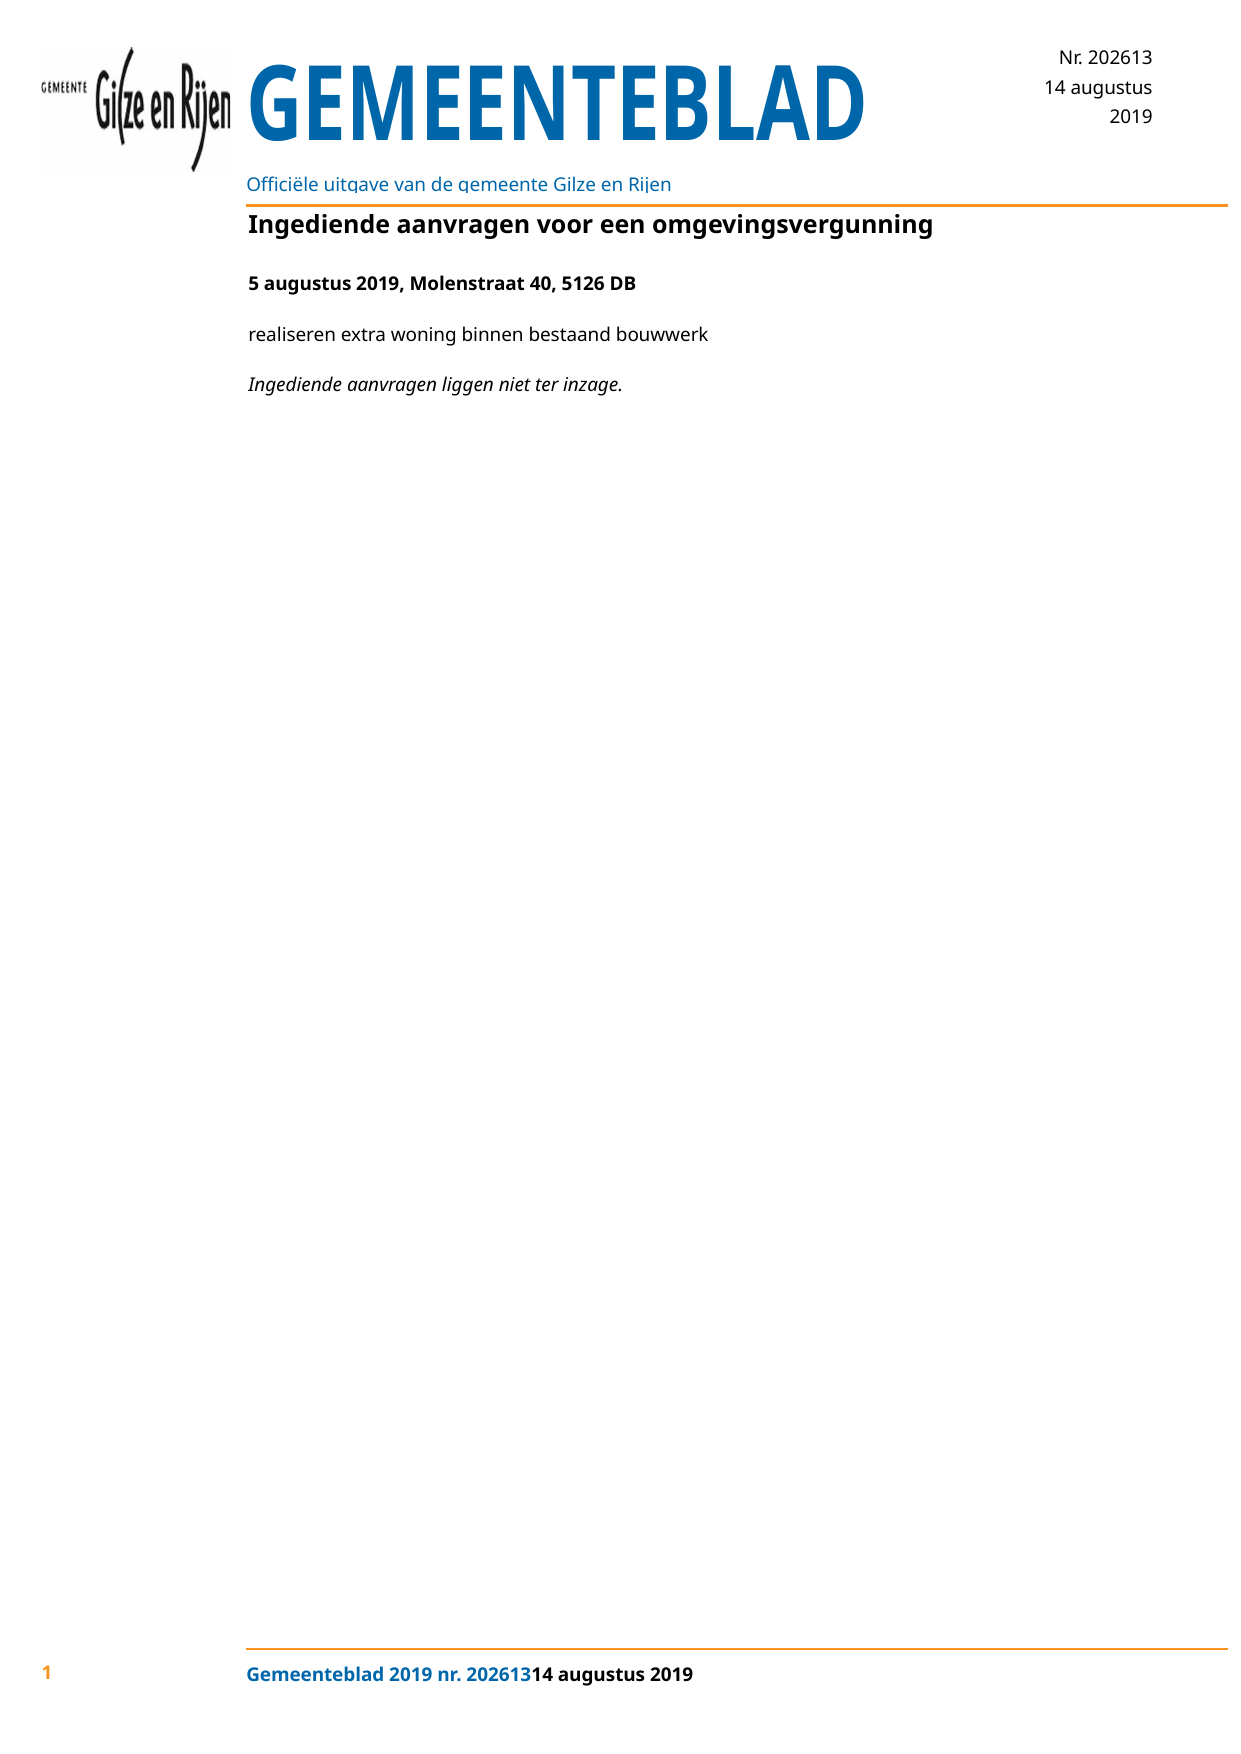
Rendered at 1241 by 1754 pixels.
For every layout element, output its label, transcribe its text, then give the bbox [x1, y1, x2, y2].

text Ingediende aanvragen voor een omgevingsvergunning [248, 207, 1152, 241]
picture [41, 47, 231, 172]
text realiseren extra woning binnen bestaand bouwwerk [248, 321, 1152, 346]
text 5 augustus 2019, Molenstraat 40, 5126 DB [248, 270, 1152, 296]
text Ingediende aanvragen liggen niet ter inzage. [248, 371, 1152, 397]
